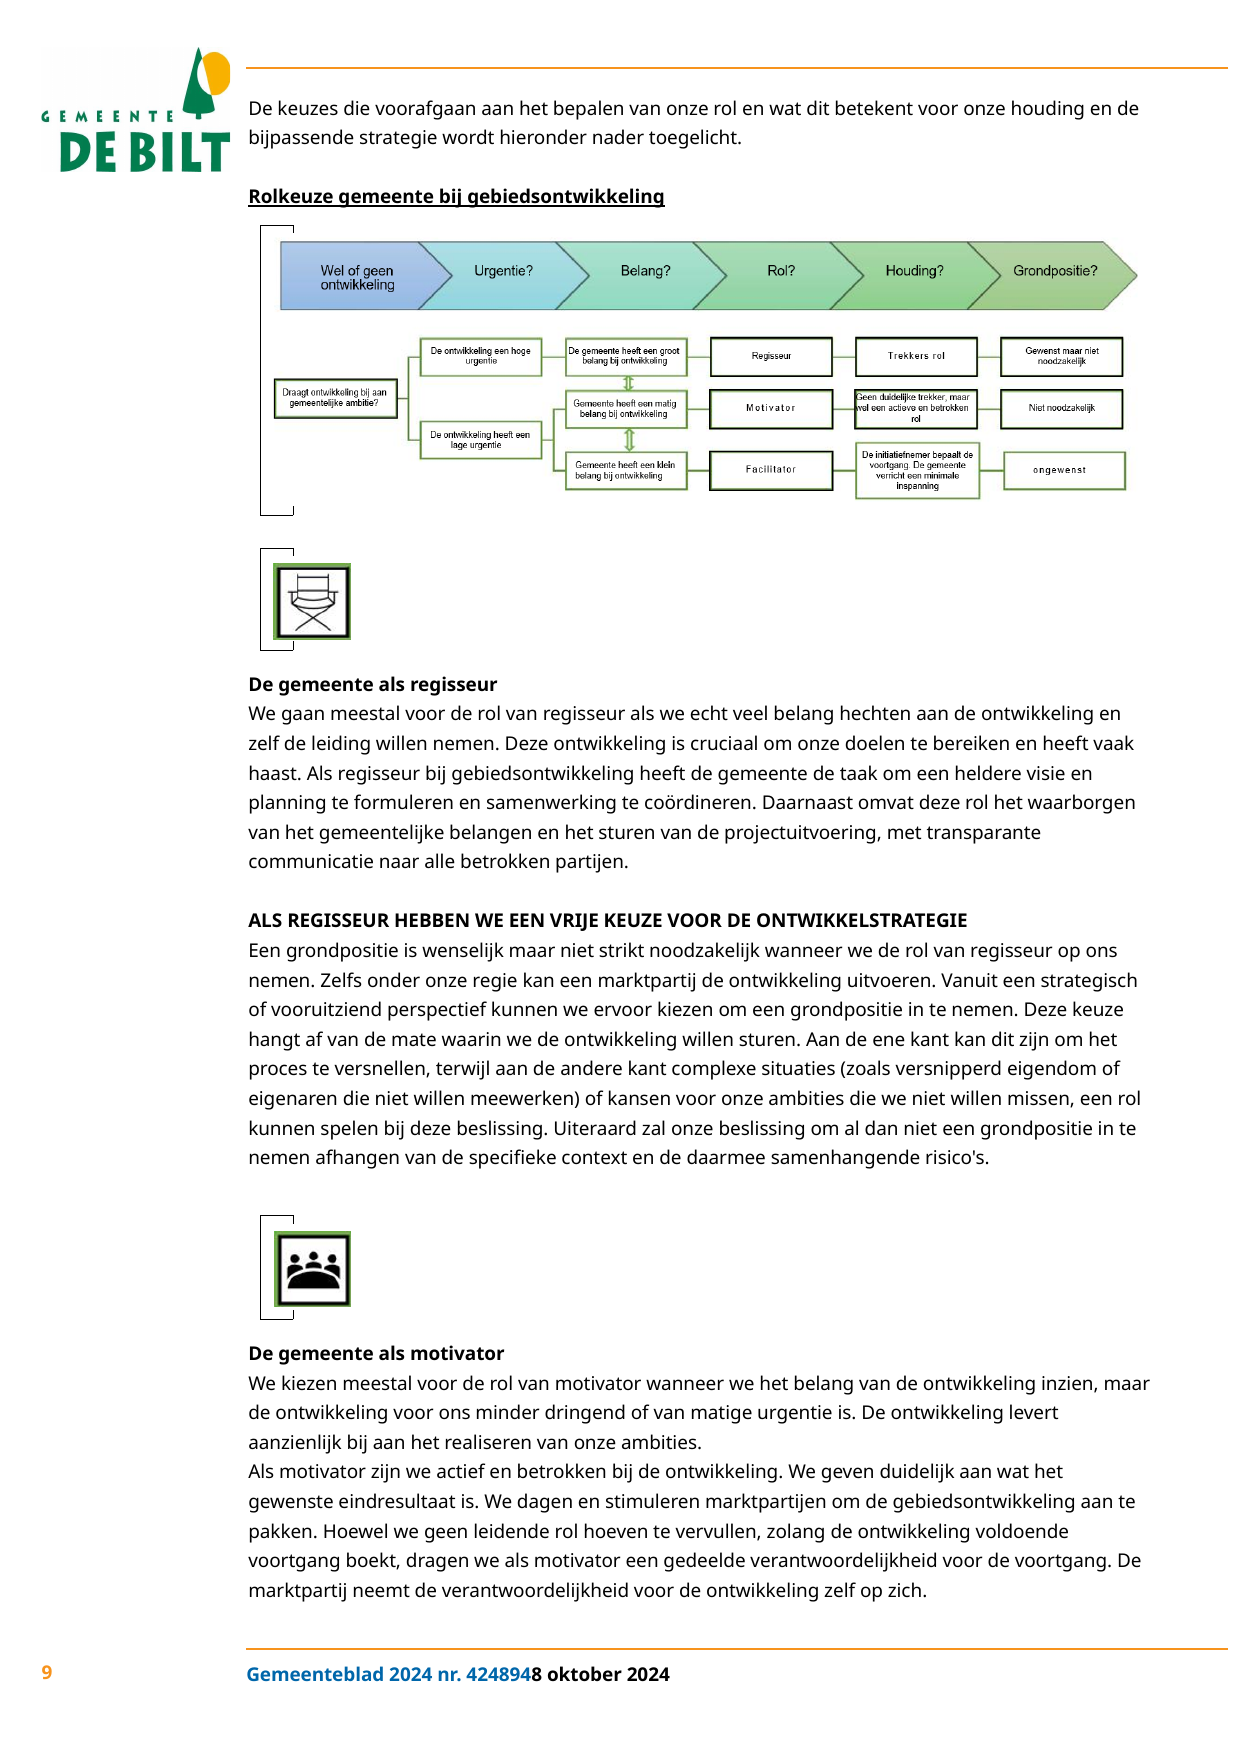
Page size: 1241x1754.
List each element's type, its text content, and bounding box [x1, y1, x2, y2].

text De gemeente als motivator [248, 1340, 1152, 1366]
text De gemeente als regisseur [248, 671, 1152, 697]
text Rolkeuze gemeente bij gebiedsontwikkeling [248, 183, 1152, 209]
picture [268, 233, 1173, 506]
text Als motivator zijn we actief en betrokken bij de ontwikkeling. We geven duidelijk aan wat het gewenste eindresultaat is. We dagen en stimuleren marktpartijen om de gebiedsontwikkeling aan te pakken. Hoewel we geen leidende rol hoeven te vervullen, zolang de ontwikkeling voldoende voortgang boekt, dragen we als motivator een gedeelde verantwoordelijkheid voor de voortgang. De marktpartij neemt de verantwoordelijkheid voor de ontwikkeling zelf op zich. [248, 1459, 1152, 1603]
text We kiezen meestal voor de rol van motivator wanneer we het belang van de ontwikkeling inzien, maar de ontwikkeling voor ons minder dringend of van matige urgentie is. De ontwikkeling levert aanzienlijk bij aan het realiseren van onze ambities. [248, 1370, 1152, 1455]
text ALS REGISSEUR HEBBEN WE EEN VRIJE KEUZE VOOR DE ONTWIKKELSTRATEGIE [248, 908, 1152, 933]
text De keuzes die voorafgaan aan het bepalen van onze rol en wat dit betekent voor onze houding en de bijpassende strategie wordt hieronder nader toegelicht. [248, 95, 1152, 150]
text Een grondpositie is wenselijk maar niet strikt noodzakelijk wanneer we de rol van regisseur op ons nemen. Zelfs onder onze regie kan een marktpartij de ontwikkeling uitvoeren. Vanuit een strategisch of vooruitziend perspectief kunnen we ervoor kiezen om een grondpositie in te nemen. Deze keuze hangt af van de mate waarin we de ontwikkeling willen sturen. Aan de ene kant kan dit zijn om het proces te versnellen, terwijl aan de andere kant complexe situaties (zoals versnipperd eigendom of eigenaren die niet willen meewerken) of kansen voor onze ambities die we niet willen missen, een rol kunnen spelen bij deze beslissing. Uiteraard zal onze beslissing om al dan niet een grondpositie in te nemen afhangen van de specifieke context en de daarmee samenhangende risico's. [248, 937, 1152, 1170]
picture [268, 556, 358, 641]
text We gaan meestal voor de rol van regisseur als we echt veel belang hechten aan de ontwikkeling en zelf de leiding willen nemen. Deze ontwikkeling is cruciaal om onze doelen te bereiken en heeft vaak haast. Als regisseur bij gebiedsontwikkeling heeft de gemeente de taak om een heldere visie en planning te formuleren en samenwerking te coördineren. Daarnaast omvat deze rol het waarborgen van het gemeentelijke belangen en het sturen van de projectuitvoering, met transparante communicatie naar alle betrokken partijen. [248, 701, 1152, 874]
picture [268, 1224, 358, 1310]
picture [41, 47, 231, 172]
